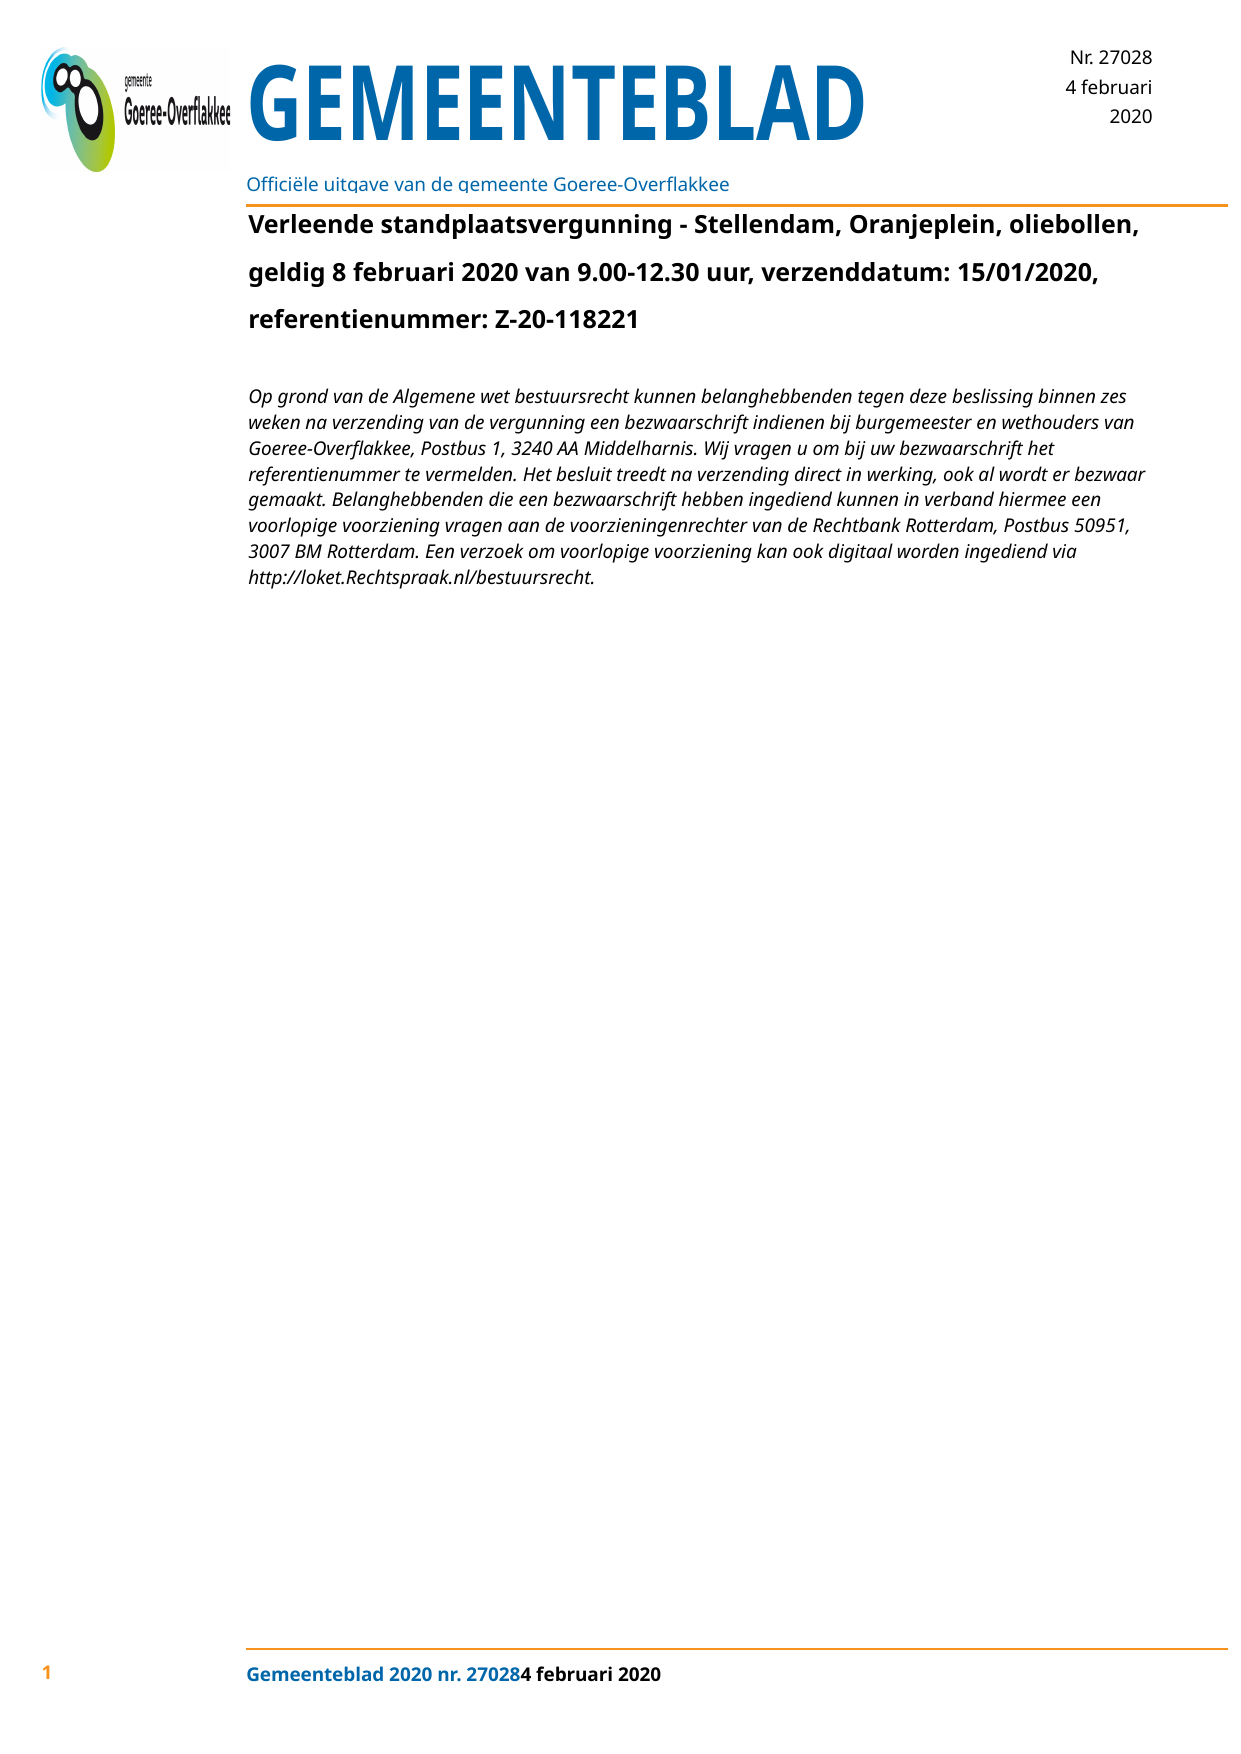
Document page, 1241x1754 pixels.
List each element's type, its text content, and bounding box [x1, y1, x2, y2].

text Op grond van de Algemene wet bestuursrecht kunnen belanghebbenden tegen deze beslissing binnen zes weken na verzending van de vergunning een bezwaarschrift indienen bij burgemeester en wethouders van Goeree-Overflakkee, Postbus 1, 3240 AA Middelharnis. Wij vragen u om bij uw bezwaarschrift het referentienummer te vermelden. Het besluit treedt na verzending direct in werking, ook al wordt er bezwaar gemaakt. Belanghebbenden die een bezwaarschrift hebben ingediend kunnen in verband hiermee een voorlopige voorziening vragen aan de voorzieningenrechter van de Rechtbank Rotterdam, Postbus 50951, 3007 BM Rotterdam. Een verzoek om voorlopige voorziening kan ook digitaal worden ingediend via http://loket.Rechtspraak.nl/bestuursrecht. [248, 384, 1152, 589]
text Verleende standplaatsvergunning - Stellendam, Oranjeplein, oliebollen, geldig 8 februari 2020 van 9.00-12.30 uur, verzenddatum: 15/01/2020, referentienummer: Z-20-118221 [248, 207, 1152, 336]
picture [41, 47, 231, 172]
